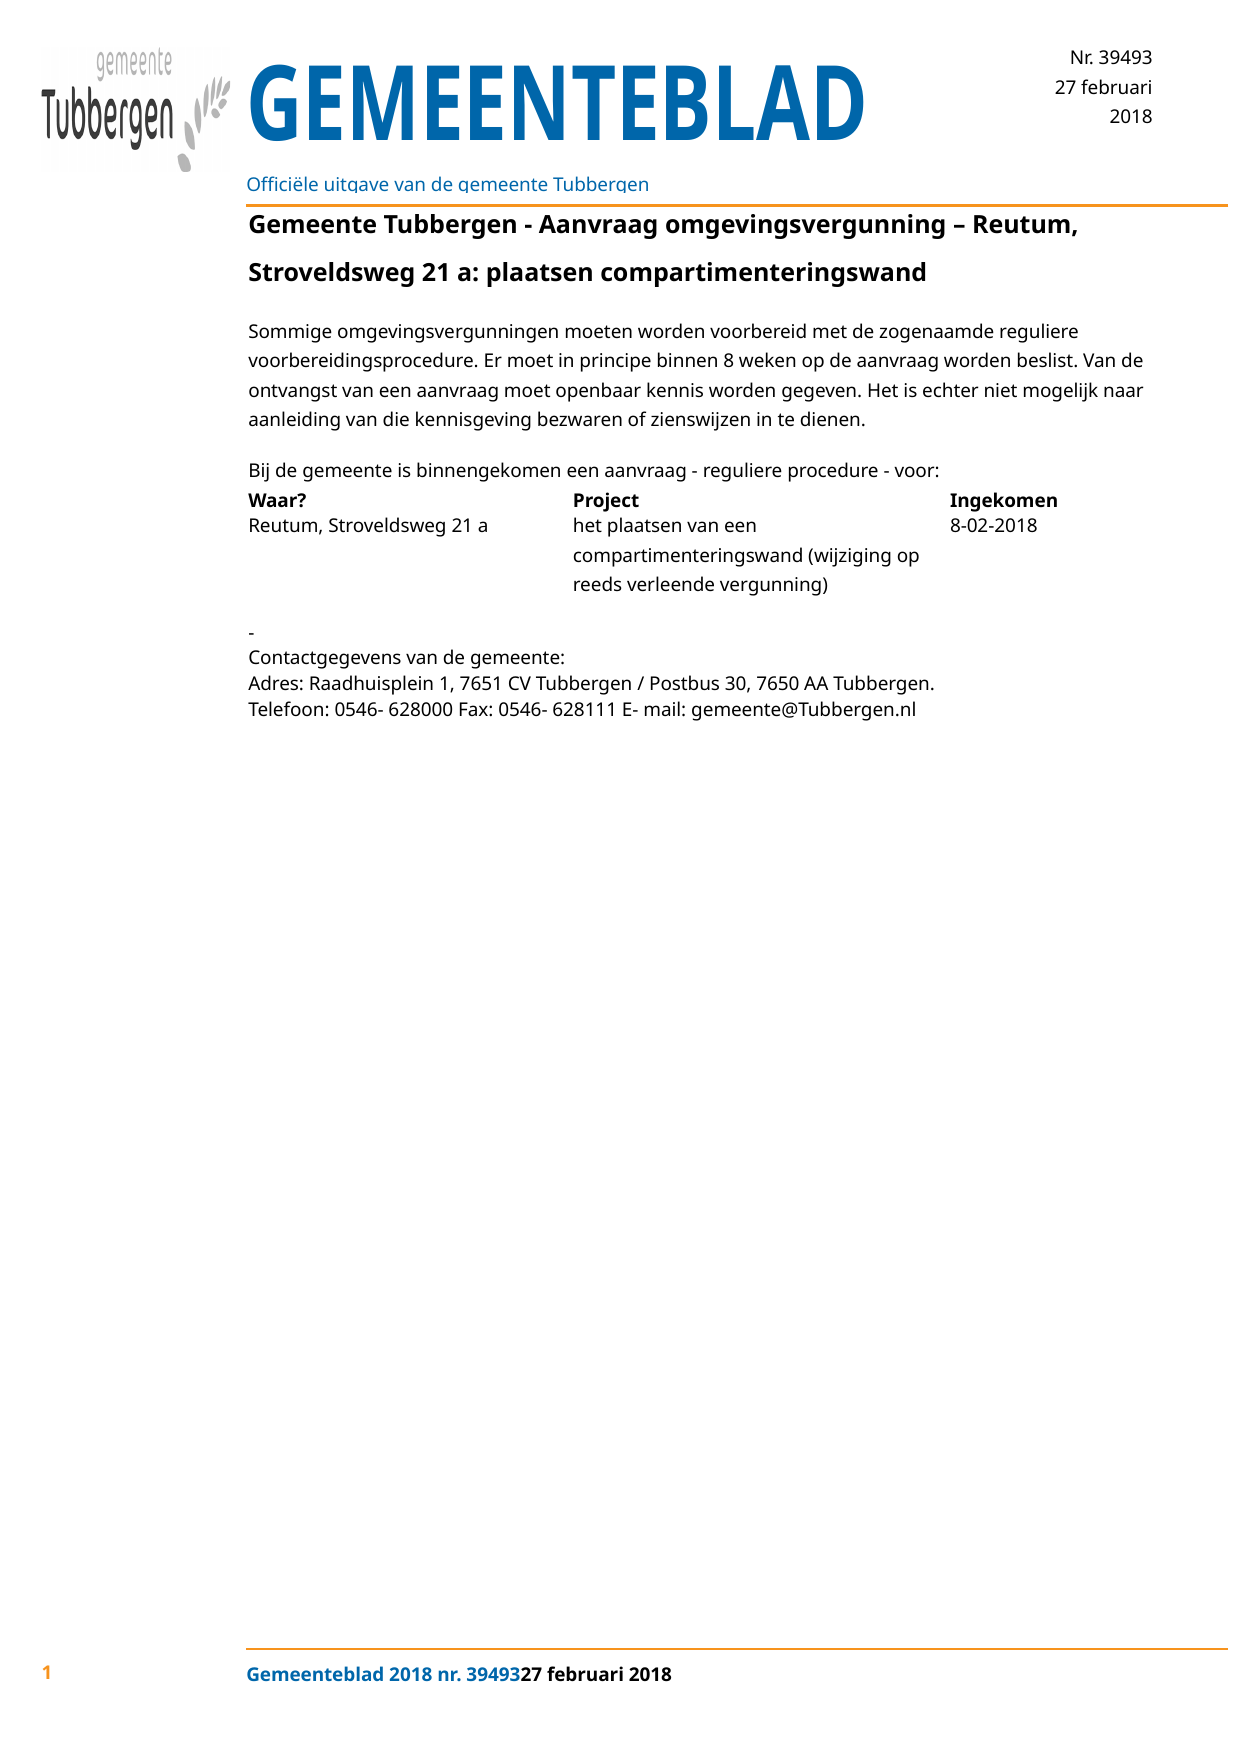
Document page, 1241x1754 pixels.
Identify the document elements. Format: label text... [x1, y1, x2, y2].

table_cell Reutum, Stroveldsweg 21 a [248, 513, 573, 597]
text - [248, 619, 1152, 644]
table_header Waar? [248, 487, 573, 512]
text Gemeente Tubbergen - Aanvraag omgevingsvergunning – Reutum, Stroveldsweg 21 a: plaatsen compartimenteringswand [248, 207, 1152, 288]
table_header Project [573, 487, 950, 512]
text Bij de gemeente is binnengekomen een aanvraag - reguliere procedure - voor: [248, 457, 1152, 483]
table_cell 8-02-2018 [950, 513, 1152, 597]
table_header Ingekomen [950, 487, 1152, 512]
picture [41, 47, 231, 172]
text Contactgegevens van de gemeente: [248, 644, 1152, 670]
table_cell het plaatsen van een compartimenteringswand (wijziging op reeds verleende vergunning) [573, 513, 950, 597]
text Adres: Raadhuisplein 1, 7651 CV Tubbergen / Postbus 30, 7650 AA Tubbergen. [248, 670, 1152, 696]
text Telefoon: 0546- 628000 Fax: 0546- 628111 E- mail: gemeente@Tubbergen.nl [248, 696, 1152, 722]
text Sommige omgevingsvergunningen moeten worden voorbereid met de zogenaamde reguliere voorbereidingsprocedure. Er moet in principe binnen 8 weken op de aanvraag worden beslist. Van de ontvangst van een aanvraag moet openbaar kennis worden gegeven. Het is echter niet mogelijk naar aanleiding van die kennisgeving bezwaren of zienswijzen in te dienen. [248, 318, 1152, 432]
